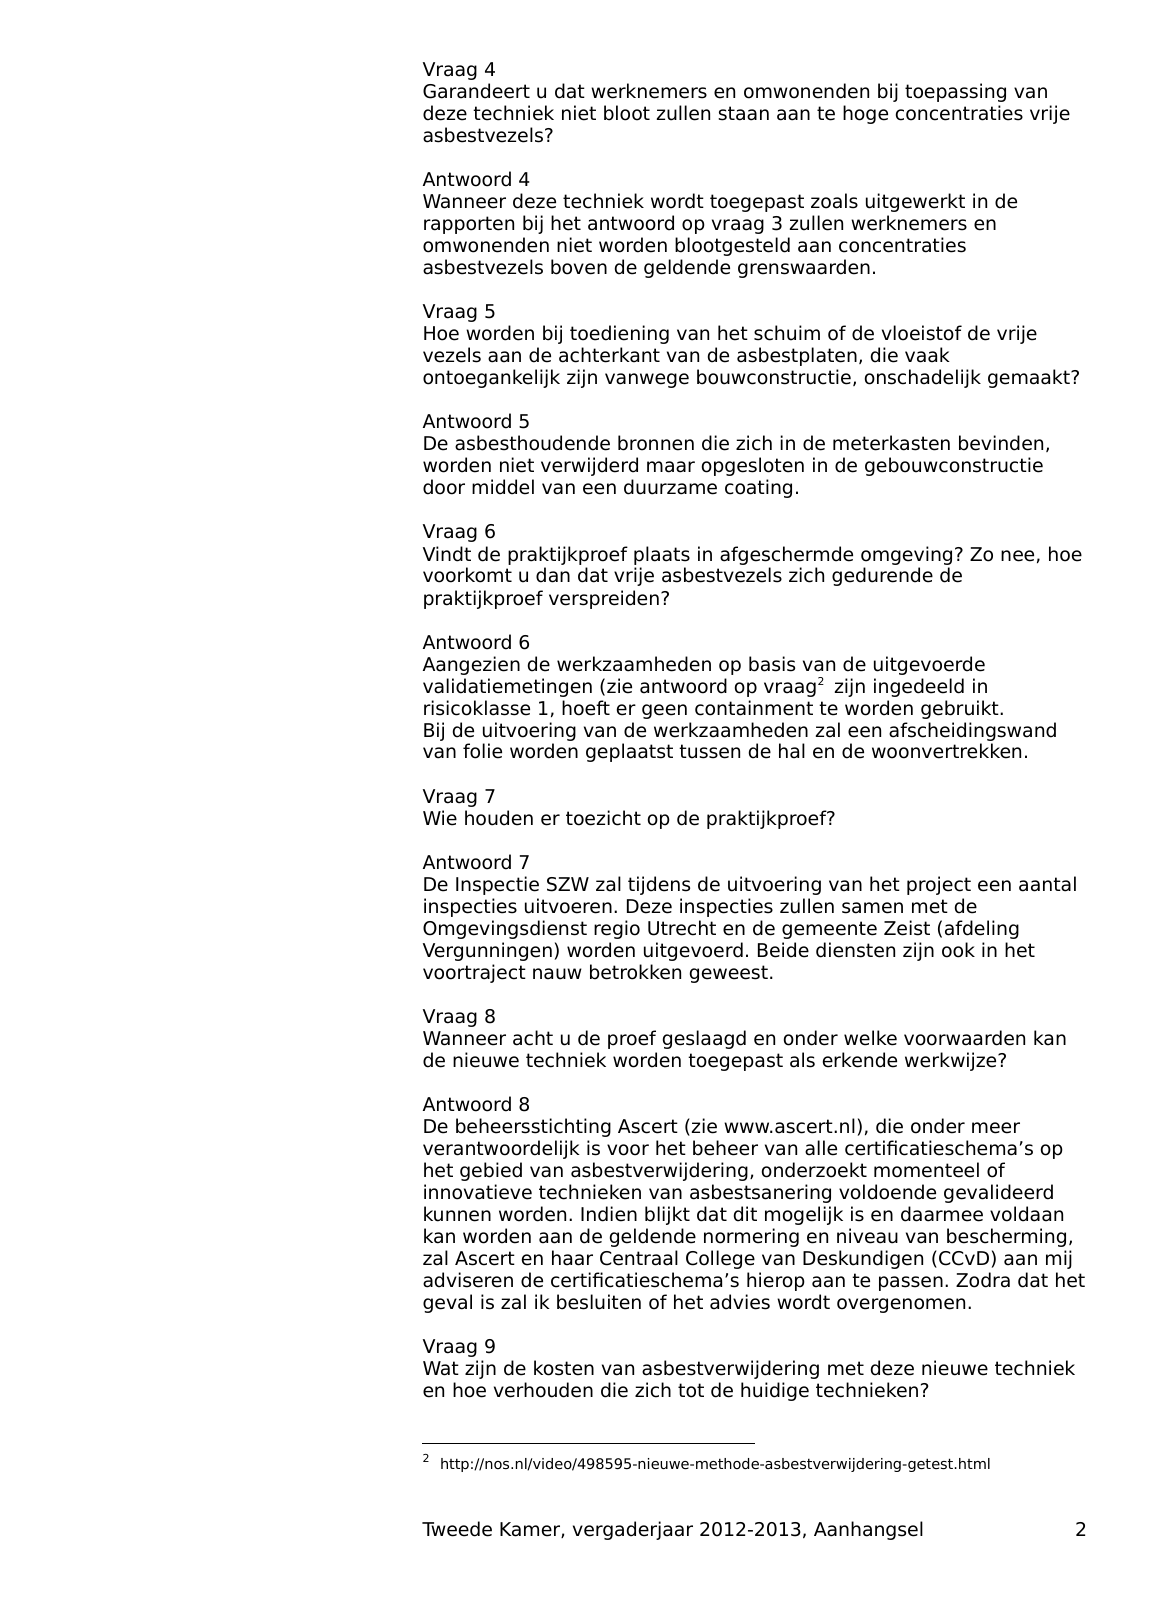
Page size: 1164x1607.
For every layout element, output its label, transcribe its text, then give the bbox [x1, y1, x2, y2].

text Vraag 5 [422, 301, 1087, 323]
text De Inspectie SZW zal tijdens de uitvoering van het project een aantal inspecties uitvoeren. Deze inspecties zullen samen met de Omgevingsdienst regio Utrecht en de gemeente Zeist (afdeling Vergunningen) worden uitgevoerd. Beide diensten zijn ook in het voortraject nauw betrokken geweest. [422, 874, 1087, 984]
text De beheersstichting Ascert (zie www.ascert.nl), die onder meer verantwoordelijk is voor het beheer van alle certificatieschema’s op het gebied van asbestverwijdering, onderzoekt momenteel of innovatieve technieken van asbestsanering voldoende gevalideerd kunnen worden. Indien blijkt dat dit mogelijk is en daarmee voldaan kan worden aan de geldende normering en niveau van bescherming, zal Ascert en haar Centraal College van Deskundigen (CCvD) aan mij adviseren de certificatieschema’s hierop aan te passen. Zodra dat het geval is zal ik besluiten of het advies wordt overgenomen. [422, 1116, 1087, 1314]
text Vraag 9 [422, 1336, 1087, 1358]
text Wanneer deze techniek wordt toegepast zoals uitgewerkt in de rapporten bij het antwoord op vraag 3 zullen werknemers en omwonenden niet worden blootgesteld aan concentraties asbestvezels boven de geldende grenswaarden. [422, 191, 1087, 279]
text Vraag 4 [422, 59, 1087, 81]
text Aangezien de werkzaamheden op basis van de uitgevoerde validatiemetingen (zie antwoord op vraag zijn ingedeeld in risicoklasse 1, hoeft er geen containment te worden gebruikt. [422, 653, 1087, 719]
text Bij de uitvoering van de werkzaamheden zal een afscheidingswand van folie worden geplaatst tussen de hal en de woonvertrekken. [422, 719, 1087, 763]
text Wie houden er toezicht op de praktijkproef? [422, 808, 1087, 829]
text Vraag 6 [422, 521, 1087, 543]
text Wanneer acht u de proef geslaagd en onder welke voorwaarden kan de nieuwe techniek worden toegepast als erkende werkwijze? [422, 1028, 1087, 1072]
text Hoe worden bij toediening van het schuim of de vloeistof de vrije vezels aan de achterkant van de asbestplaten, die vaak ontoegankelijk zijn vanwege bouwconstructie, onschadelijk gemaakt? [422, 323, 1087, 389]
text De asbesthoudende bronnen die zich in de meterkasten bevinden, worden niet verwijderd maar opgesloten in de gebouwconstructie door middel van een duurzame coating. [422, 433, 1087, 499]
text Antwoord 5 [422, 411, 1087, 433]
text Wat zijn de kosten van asbestverwijdering met deze nieuwe techniek en hoe verhouden die zich tot de huidige technieken? [422, 1358, 1087, 1402]
text Antwoord 4 [422, 169, 1087, 191]
text Antwoord 6 [422, 632, 1087, 653]
text Antwoord 7 [422, 852, 1087, 874]
text Vindt de praktijkproef plaats in afgeschermde omgeving? Zo nee, hoe voorkomt u dan dat vrije asbestvezels zich gedurende de praktijkproef verspreiden? [422, 543, 1087, 609]
text Garandeert u dat werknemers en omwonenden bij toepassing van deze techniek niet bloot zullen staan aan te hoge concentraties vrije asbestvezels? [422, 81, 1087, 147]
text Vraag 8 [422, 1006, 1087, 1028]
text Vraag 7 [422, 786, 1087, 808]
text Antwoord 8 [422, 1094, 1087, 1116]
text http://nos.nl/video/498595-nieuwe-methode-asbestverwijdering-getest.html [422, 1452, 1087, 1474]
